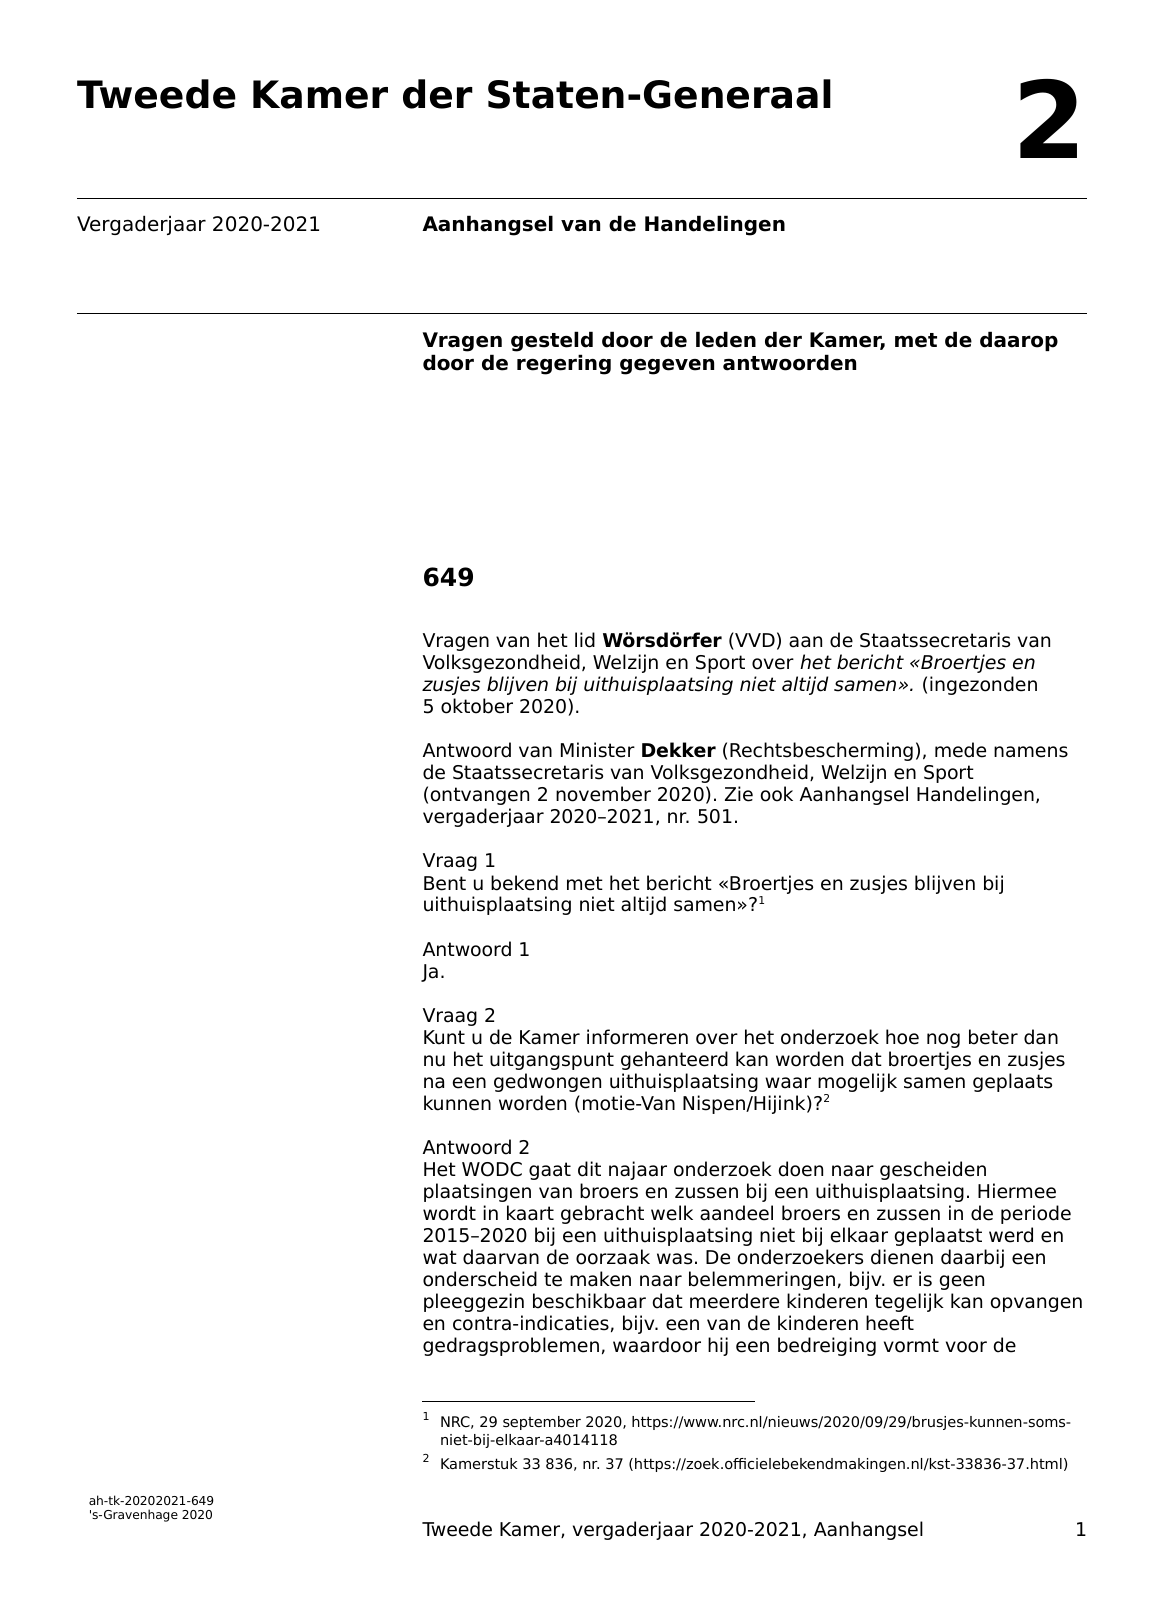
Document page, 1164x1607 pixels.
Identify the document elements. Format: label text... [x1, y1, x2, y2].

text Vraag 1 [422, 850, 1087, 872]
text NRC, 29 september 2020, https://www.nrc.nl/nieuws/2020/09/29/brusjes-kunnen-soms-niet-bij-elkaar-a4014118 [422, 1410, 1087, 1449]
table_cell Aanhangsel van de Handelingen [422, 199, 1087, 313]
table_cell [77, 314, 422, 375]
text 's-Gravenhage 2020 [88, 1508, 323, 1522]
text Antwoord 2 [422, 1137, 1087, 1159]
text Kamerstuk 33 836, nr. 37 (https://zoek.officielebekendmakingen.nl/kst-33836-37.html) [422, 1452, 1087, 1474]
text Kunt u de Kamer informeren over het onderzoek hoe nog beter dan nu het uitgangspunt gehanteerd kan worden dat broertjes en zusjes na een gedwongen uithuisplaatsing waar mogelijk samen geplaats kunnen worden (motie-Van Nispen/Hijink)? [422, 1027, 1087, 1114]
table_header 2 [886, 59, 1087, 198]
table_header Tweede Kamer der Staten-Generaal [77, 59, 886, 198]
text Vraag 2 [422, 1005, 1087, 1027]
table_cell Vergaderjaar 2020-2021 [77, 199, 422, 313]
text Antwoord van Minister Dekker (Rechtsbescherming), mede namens de Staatssecretaris van Volksgezondheid, Welzijn en Sport (ontvangen 2 november 2020). Zie ook Aanhangsel Handelingen, vergaderjaar 2020–2021, nr. 501. [422, 740, 1087, 828]
text Antwoord 1 [422, 938, 1087, 961]
text Bent u bekend met het bericht «Broertjes en zusjes blijven bij uithuisplaatsing niet altijd samen»? [422, 872, 1087, 916]
text Vragen van het lid Wörsdörfer (VVD) aan de Staatssecretaris van Volksgezondheid, Welzijn en Sport over het bericht «Broertjes en zusjes blijven bij uithuisplaatsing niet altijd samen». (ingezonden 5 oktober 2020). [422, 630, 1087, 718]
text ah-tk-20202021-649 [88, 1494, 323, 1508]
text 649 [422, 563, 1087, 592]
text Het WODC gaat dit najaar onderzoek doen naar gescheiden plaatsingen van broers en zussen bij een uithuisplaatsing. Hiermee wordt in kaart gebracht welk aandeel broers en zussen in de periode 2015–2020 bij een uithuisplaatsing niet bij elkaar geplaatst werd en wat daarvan de oorzaak was. De onderzoekers dienen daarbij een onderscheid te maken naar belemmeringen, bijv. er is geen pleeggezin beschikbaar dat meerdere kinderen tegelijk kan opvangen en contra-indicaties, bijv. een van de kinderen heeft gedragsproblemen, waardoor hij een bedreiging vormt voor de [422, 1159, 1087, 1357]
table_cell Vragen gesteld door de leden der Kamer, met de daarop door de regering gegeven antwoorden [422, 314, 1087, 375]
text Ja. [422, 961, 1087, 982]
